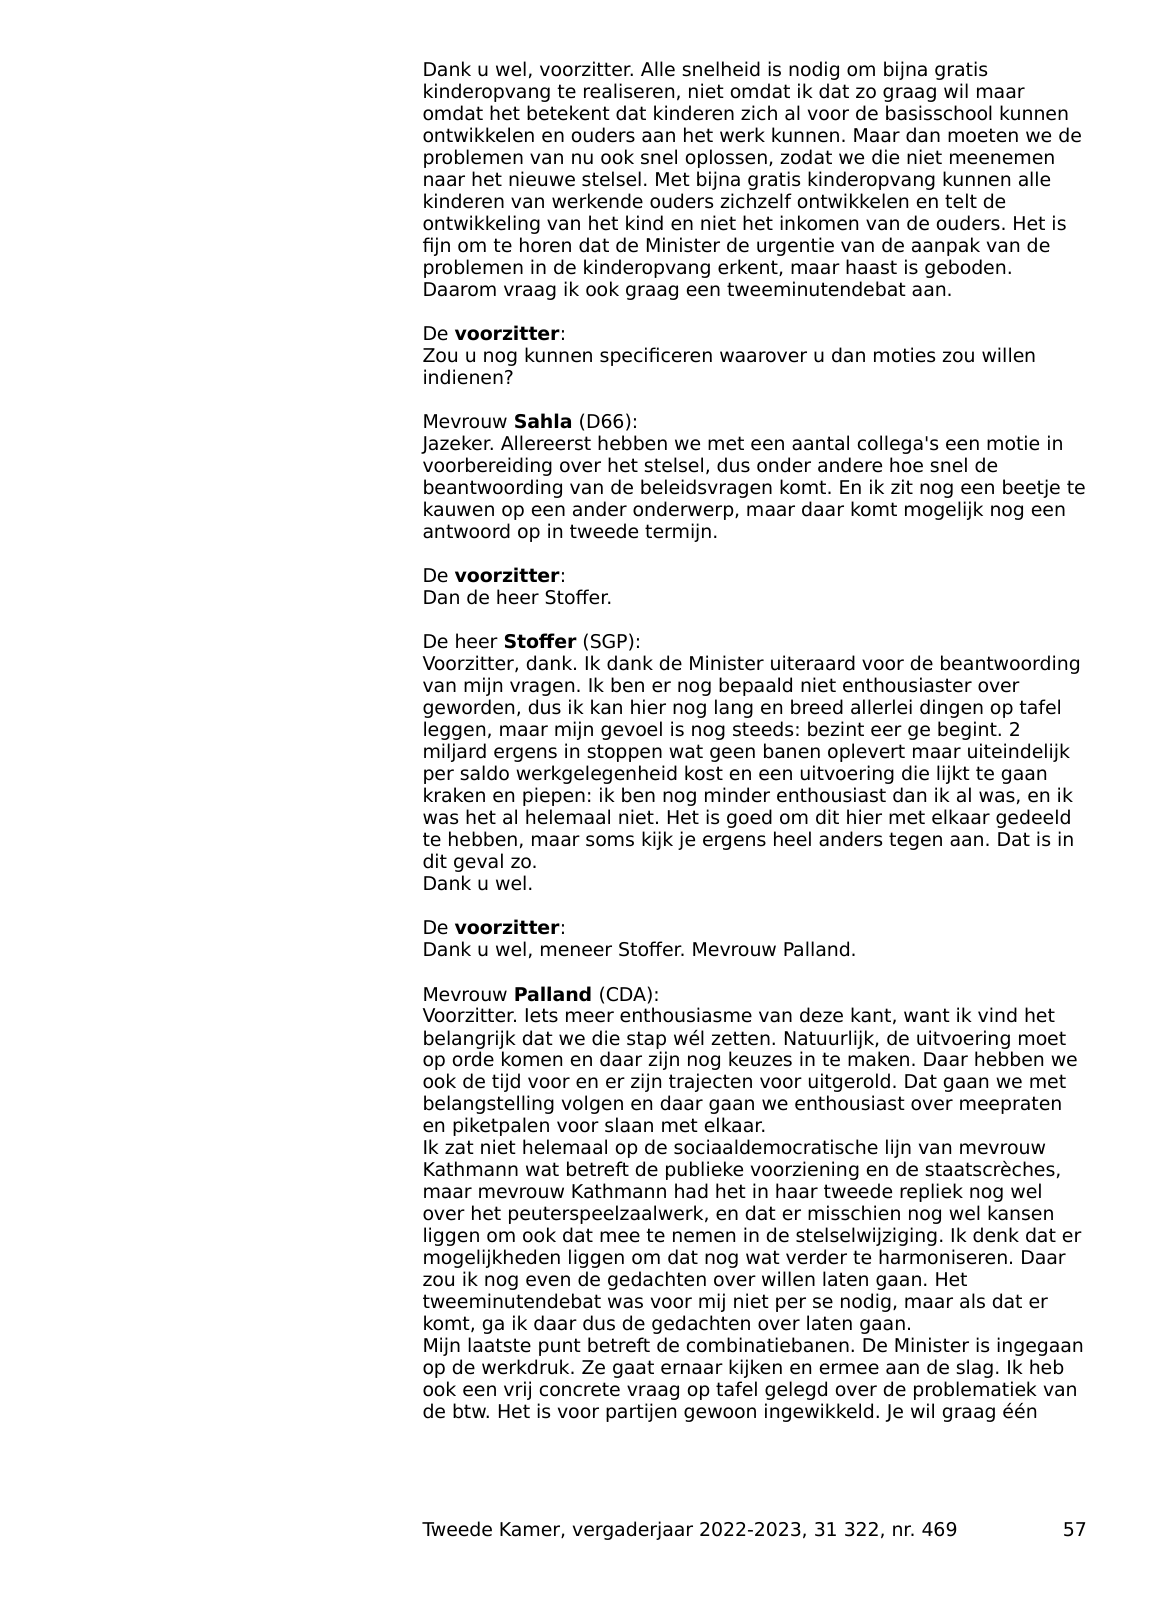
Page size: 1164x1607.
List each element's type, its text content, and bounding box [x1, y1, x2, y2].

text De voorzitter: [422, 323, 1087, 345]
text Mevrouw Sahla (D66): [422, 411, 1087, 433]
text De heer Stoffer (SGP): [422, 631, 1087, 653]
text Ik zat niet helemaal op de sociaaldemocratische lijn van mevrouw Kathmann wat betreft de publieke voorziening en de staatscrèches, maar mevrouw Kathmann had het in haar tweede repliek nog wel over het peuterspeelzaalwerk, en dat er misschien nog wel kansen liggen om ook dat mee te nemen in de stelselwijziging. Ik denk dat er mogelijkheden liggen om dat nog wat verder te harmoniseren. Daar zou ik nog even de gedachten over willen laten gaan. Het tweeminutendebat was voor mij niet per se nodig, maar als dat er komt, ga ik daar dus de gedachten over laten gaan. [422, 1137, 1087, 1335]
text Voorzitter, dank. Ik dank de Minister uiteraard voor de beantwoording van mijn vragen. Ik ben er nog bepaald niet enthousiaster over geworden, dus ik kan hier nog lang en breed allerlei dingen op tafel leggen, maar mijn gevoel is nog steeds: bezint eer ge begint. 2 miljard ergens in stoppen wat geen banen oplevert maar uiteindelijk per saldo werkgelegenheid kost en een uitvoering die lijkt te gaan kraken en piepen: ik ben nog minder enthousiast dan ik al was, en ik was het al helemaal niet. Het is goed om dit hier met elkaar gedeeld te hebben, maar soms kijk je ergens heel anders tegen aan. Dat is in dit geval zo. [422, 653, 1087, 873]
text Mevrouw Palland (CDA): [422, 983, 1087, 1005]
text Dank u wel, voorzitter. Alle snelheid is nodig om bijna gratis kinderopvang te realiseren, niet omdat ik dat zo graag wil maar omdat het betekent dat kinderen zich al voor de basisschool kunnen ontwikkelen en ouders aan het werk kunnen. Maar dan moeten we de problemen van nu ook snel oplossen, zodat we die niet meenemen naar het nieuwe stelsel. Met bijna gratis kinderopvang kunnen alle kinderen van werkende ouders zichzelf ontwikkelen en telt de ontwikkeling van het kind en niet het inkomen van de ouders. Het is fijn om te horen dat de Minister de urgentie van de aanpak van de problemen in de kinderopvang erkent, maar haast is geboden. Daarom vraag ik ook graag een tweeminutendebat aan. [422, 59, 1087, 301]
text Dan de heer Stoffer. [422, 587, 1087, 609]
text De voorzitter: [422, 565, 1087, 587]
text De voorzitter: [422, 917, 1087, 939]
text Voorzitter. Iets meer enthousiasme van deze kant, want ik vind het belangrijk dat we die stap wél zetten. Natuurlijk, de uitvoering moet op orde komen en daar zijn nog keuzes in te maken. Daar hebben we ook de tijd voor en er zijn trajecten voor uitgerold. Dat gaan we met belangstelling volgen en daar gaan we enthousiast over meepraten en piketpalen voor slaan met elkaar. [422, 1005, 1087, 1137]
text Zou u nog kunnen specificeren waarover u dan moties zou willen indienen? [422, 345, 1087, 389]
text Mijn laatste punt betreft de combinatiebanen. De Minister is ingegaan op de werkdruk. Ze gaat ernaar kijken en ermee aan de slag. Ik heb ook een vrij concrete vraag op tafel gelegd over de problematiek van de btw. Het is voor partijen gewoon ingewikkeld. Je wil graag één [422, 1335, 1087, 1423]
text Jazeker. Allereerst hebben we met een aantal collega's een motie in voorbereiding over het stelsel, dus onder andere hoe snel de beantwoording van de beleidsvragen komt. En ik zit nog een beetje te kauwen op een ander onderwerp, maar daar komt mogelijk nog een antwoord op in tweede termijn. [422, 433, 1087, 543]
text Dank u wel. [422, 873, 1087, 895]
text Dank u wel, meneer Stoffer. Mevrouw Palland. [422, 939, 1087, 961]
